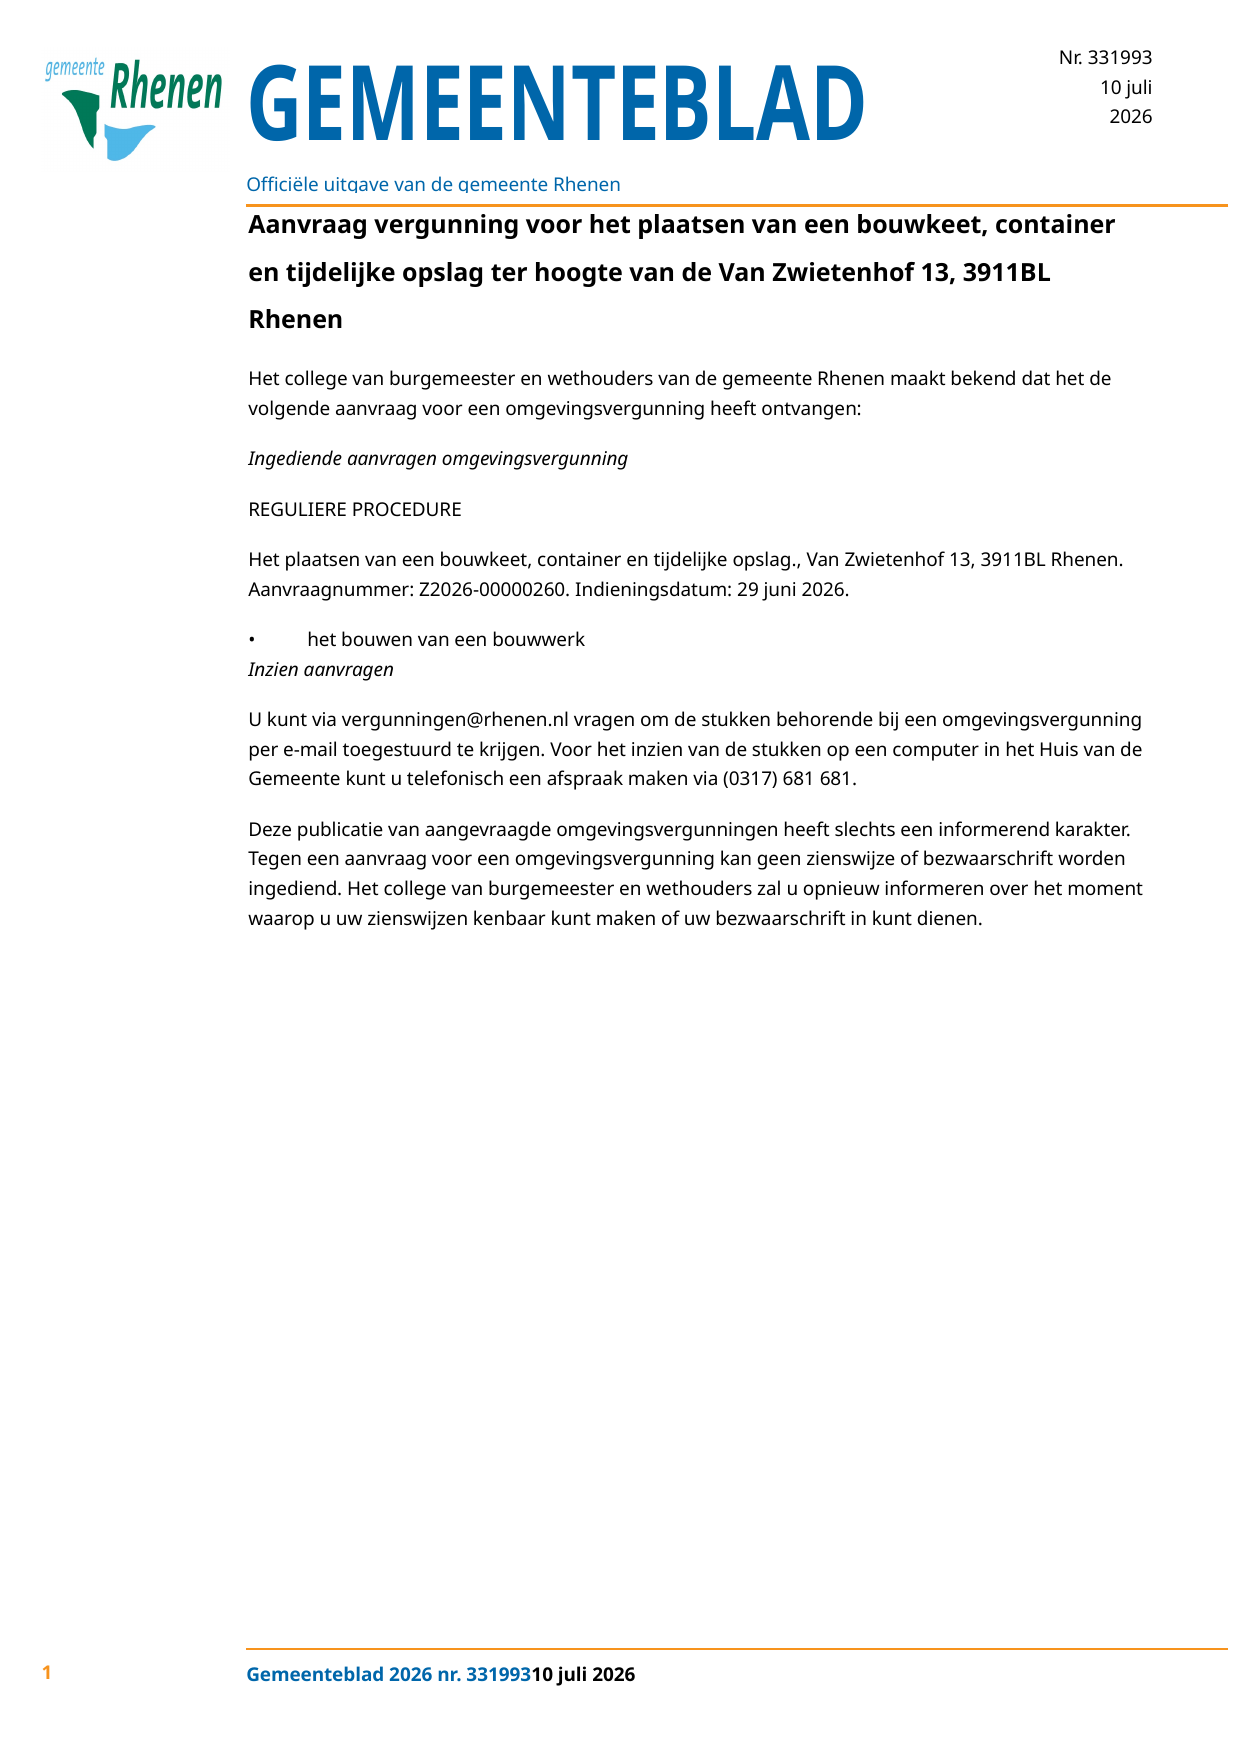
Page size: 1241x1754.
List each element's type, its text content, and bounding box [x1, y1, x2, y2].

text Het college van burgemeester en wethouders van de gemeente Rhenen maakt bekend dat het de volgende aanvraag voor een omgevingsvergunning heeft ontvangen: [248, 366, 1152, 421]
text Inzien aanvragen [248, 656, 1152, 682]
text U kunt via vergunningen@rhenen.nl vragen om de stukken behorende bij een omgevingsvergunning per e-mail toegestuurd te krijgen. Voor het inzien van de stukken op een computer in het Huis van de Gemeente kunt u telefonisch een afspraak maken via (0317) 681 681. [248, 706, 1152, 791]
picture [41, 47, 231, 172]
list het bouwen van een bouwwerk [248, 626, 1152, 652]
text Het plaatsen van een bouwkeet, container en tijdelijke opslag., Van Zwietenhof 13, 3911BL Rhenen. Aanvraagnummer: Z2026-00000260. Indieningsdatum: 29 juni 2026. [248, 546, 1152, 602]
text Aanvraag vergunning voor het plaatsen van een bouwkeet, container en tijdelijke opslag ter hoogte van de Van Zwietenhof 13, 3911BL Rhenen [248, 207, 1152, 336]
text REGULIERE PROCEDURE [248, 496, 1152, 522]
text Ingediende aanvragen omgevingsvergunning [248, 446, 1152, 471]
text Deze publicatie van aangevraagde omgevingsvergunningen heeft slechts een informerend karakter. Tegen een aanvraag voor een omgevingsvergunning kan geen zienswijze of bezwaarschrift worden ingediend. Het college van burgemeester en wethouders zal u opnieuw informeren over het moment waarop u uw zienswijzen kenbaar kunt maken of uw bezwaarschrift in kunt dienen. [248, 816, 1152, 930]
